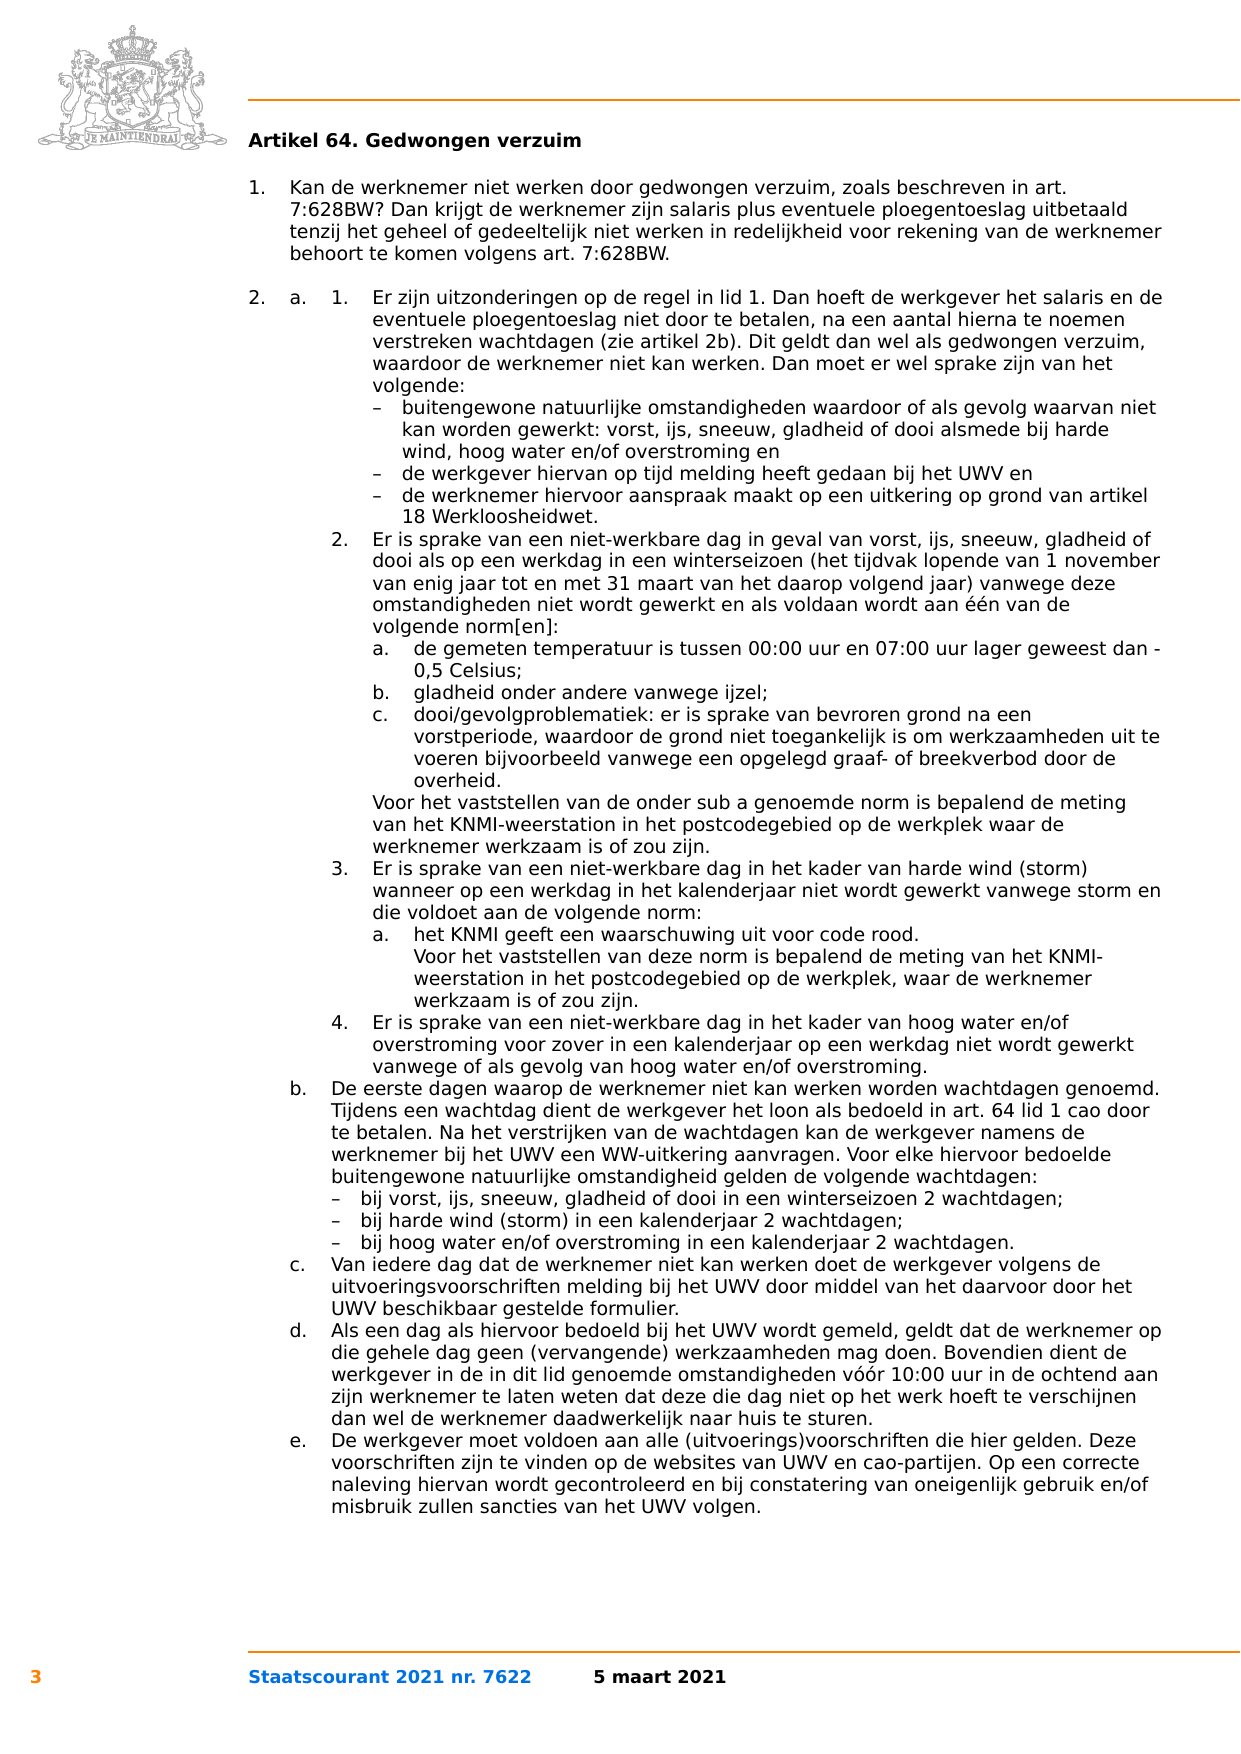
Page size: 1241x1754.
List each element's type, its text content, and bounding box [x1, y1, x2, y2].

text c. dooi/gevolgproblematiek: er is sprake van bevroren grond na een vorstperiode, waardoor de grond niet toegankelijk is om werkzaamheden uit te voeren bijvoorbeeld vanwege een opgelegd graaf- of breekverbod door de overheid. [372, 704, 1163, 792]
text e. De werkgever moet voldoen aan alle (uitvoerings)voorschriften die hier gelden. Deze voorschriften zijn te vinden op de websites van UWV en cao-partijen. Op een correcte naleving hiervan wordt gecontroleerd en bij constatering van oneigenlijk gebruik en/of misbruik zullen sancties van het UWV volgen. [289, 1429, 1163, 1517]
text – bij hoog water en/of overstroming in een kalenderjaar 2 wachtdagen. [331, 1232, 1163, 1254]
text – de werkgever hiervan op tijd melding heeft gedaan bij het UWV en [372, 462, 1163, 484]
text a. het KNMI geeft een waarschuwing uit voor code rood. [372, 924, 1163, 946]
text 2. Er is sprake van een niet-werkbare dag in geval van vorst, ijs, sneeuw, gladheid of dooi als op een werkdag in een winterseizoen (het tijdvak lopende van 1 november van enig jaar tot en met 31 maart van het daarop volgend jaar) vanwege deze omstandigheden niet wordt gewerkt en als voldaan wordt aan één van de volgende norm[en]: [331, 528, 1163, 638]
text a. de gemeten temperatuur is tussen 00:00 uur en 07:00 uur lager geweest dan -0,5 Celsius; [372, 638, 1163, 682]
text 1. Kan de werknemer niet werken door gedwongen verzuim, zoals beschreven in art. 7:628BW? Dan krijgt de werknemer zijn salaris plus eventuele ploegentoeslag uitbetaald tenzij het geheel of gedeeltelijk niet werken in redelijkheid voor rekening van de werknemer behoort te komen volgens art. 7:628BW. [248, 177, 1163, 265]
text b. De eerste dagen waarop de werknemer niet kan werken worden wachtdagen genoemd. [289, 1078, 1163, 1100]
text Voor het vaststellen van de onder sub a genoemde norm is bepalend de meting van het KNMI-weerstation in het postcodegebied op de werkplek waar de werknemer werkzaam is of zou zijn. [372, 792, 1163, 858]
text – bij vorst, ijs, sneeuw, gladheid of dooi in een winterseizoen 2 wachtdagen; [331, 1188, 1163, 1210]
text – buitengewone natuurlijke omstandigheden waardoor of als gevolg waarvan niet kan worden gewerkt: vorst, ijs, sneeuw, gladheid of dooi alsmede bij harde wind, hoog water en/of overstroming en [372, 397, 1163, 462]
text 4. Er is sprake van een niet-werkbare dag in het kader van hoog water en/of overstroming voor zover in een kalenderjaar op een werkdag niet wordt gewerkt vanwege of als gevolg van hoog water en/of overstroming. [331, 1012, 1163, 1078]
picture [38, 25, 227, 150]
text c. Van iedere dag dat de werknemer niet kan werken doet de werkgever volgens de uitvoeringsvoorschriften melding bij het UWV door middel van het daarvoor door het UWV beschikbaar gestelde formulier. [289, 1254, 1163, 1320]
text – de werknemer hiervoor aanspraak maakt op een uitkering op grond van artikel 18 Werkloosheidwet. [372, 484, 1163, 528]
text – bij harde wind (storm) in een kalenderjaar 2 wachtdagen; [331, 1210, 1163, 1232]
text 3. Er is sprake van een niet-werkbare dag in het kader van harde wind (storm) wanneer op een werkdag in het kalenderjaar niet wordt gewerkt vanwege storm en die voldoet aan de volgende norm: [331, 858, 1163, 924]
subtitle Artikel 64. Gedwongen verzuim [248, 130, 1163, 152]
text 2. a. 1. Er zijn uitzonderingen op de regel in lid 1. Dan hoeft de werkgever het salaris en de eventuele ploegentoeslag niet door te betalen, na een aantal hierna te noemen verstreken wachtdagen (zie artikel 2b). Dit geldt dan wel als gedwongen verzuim, waardoor de werknemer niet kan werken. Dan moet er wel sprake zijn van het volgende: [248, 287, 1163, 397]
text Voor het vaststellen van deze norm is bepalend de meting van het KNMI-weerstation in het postcodegebied op de werkplek, waar de werknemer werkzaam is of zou zijn. [413, 946, 1163, 1012]
text Tijdens een wachtdag dient de werkgever het loon als bedoeld in art. 64 lid 1 cao door te betalen. Na het verstrijken van de wachtdagen kan de werkgever namens de werknemer bij het UWV een WW-uitkering aanvragen. Voor elke hiervoor bedoelde buitengewone natuurlijke omstandigheid gelden de volgende wachtdagen: [331, 1100, 1163, 1188]
text b. gladheid onder andere vanwege ijzel; [372, 682, 1163, 704]
text d. Als een dag als hiervoor bedoeld bij het UWV wordt gemeld, geldt dat de werknemer op die gehele dag geen (vervangende) werkzaamheden mag doen. Bovendien dient de werkgever in de in dit lid genoemde omstandigheden vóór 10:00 uur in de ochtend aan zijn werknemer te laten weten dat deze die dag niet op het werk hoeft te verschijnen dan wel de werknemer daadwerkelijk naar huis te sturen. [289, 1320, 1163, 1429]
